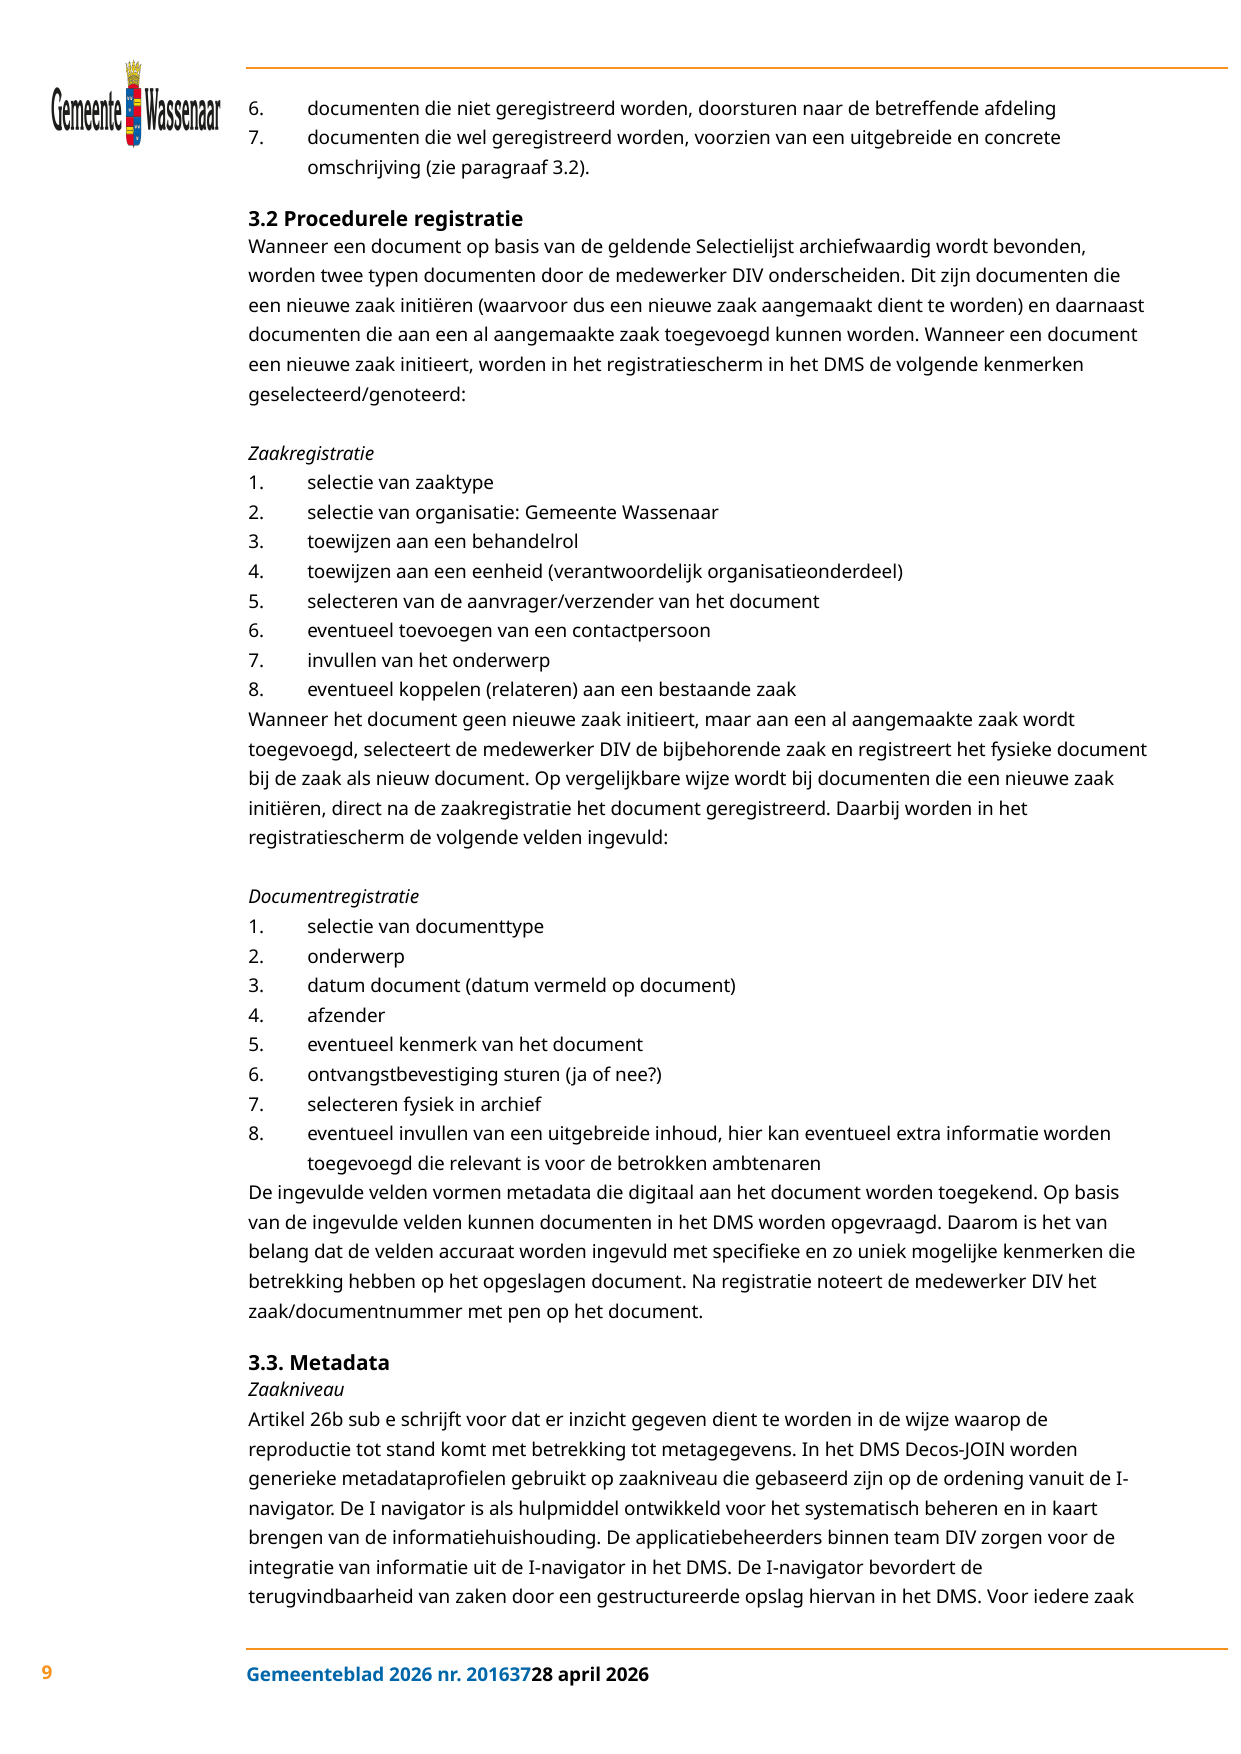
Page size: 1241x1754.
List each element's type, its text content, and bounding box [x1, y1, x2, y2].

list onderwerp [248, 943, 1152, 968]
list ontvangstbevestiging sturen (ja of nee?) [248, 1061, 1152, 1087]
text Wanneer een document op basis van de geldende Selectielijst archiefwaardig wordt bevonden, worden twee typen documenten door de medewerker DIV onderscheiden. Dit zijn documenten die een nieuwe zaak initiëren (waarvoor dus een nieuwe zaak aangemaakt dient te worden) en daarnaast documenten die aan een al aangemaakte zaak toegevoegd kunnen worden. Wanneer een document een nieuwe zaak initieert, worden in het registratiescherm in het DMS de volgende kenmerken geselecteerd/genoteerd: [248, 233, 1152, 406]
list afzender [248, 1002, 1152, 1028]
list toewijzen aan een eenheid (verantwoordelijk organisatieonderdeel) [248, 558, 1152, 584]
list selecteren fysiek in archief [248, 1091, 1152, 1116]
text 3.3. Metadata [248, 1348, 1152, 1377]
text Documentregistratie [248, 884, 1152, 909]
text Zaakniveau [248, 1377, 1152, 1402]
list selecteren van de aanvrager/verzender van het document [248, 588, 1152, 613]
list eventueel toevoegen van een contactpersoon [248, 617, 1152, 643]
list documenten die wel geregistreerd worden, voorzien van een uitgebreide en concrete omschrijving (zie paragraaf 3.2). [248, 124, 1152, 180]
text Artikel 26b sub e schrijft voor dat er inzicht gegeven dient te worden in de wijze waarop de reproductie tot stand komt met betrekking tot metagegevens. In het DMS Decos-JOIN worden generieke metadataprofielen gebruikt op zaakniveau die gebaseerd zijn op de ordening vanuit de I-navigator. De I navigator is als hulpmiddel ontwikkeld voor het systematisch beheren en in kaart brengen van de informatiehuishouding. De applicatiebeheerders binnen team DIV zorgen voor de integratie van informatie uit de I-navigator in het DMS. De I-navigator bevordert de terugvindbaarheid van zaken door een gestructureerde opslag hiervan in het DMS. Voor iedere zaak [248, 1406, 1152, 1609]
list eventueel koppelen (relateren) aan een bestaande zaak [248, 677, 1152, 702]
list selectie van documenttype [248, 913, 1152, 939]
text De ingevulde velden vormen metadata die digitaal aan het document worden toegekend. Op basis van de ingevulde velden kunnen documenten in het DMS worden opgevraagd. Daarom is het van belang dat de velden accuraat worden ingevuld met specifieke en zo uniek mogelijke kenmerken die betrekking hebben op het opgeslagen document. Na registratie noteert de medewerker DIV het zaak/documentnummer met pen op het document. [248, 1179, 1152, 1323]
list selectie van organisatie: Gemeente Wassenaar [248, 499, 1152, 525]
list eventueel kenmerk van het document [248, 1032, 1152, 1057]
text Zaakregistratie [248, 440, 1152, 466]
picture [41, 47, 231, 172]
list toewijzen aan een behandelrol [248, 529, 1152, 554]
text 3.2 Procedurele registratie [248, 204, 1152, 233]
list datum document (datum vermeld op document) [248, 972, 1152, 998]
list invullen van het onderwerp [248, 647, 1152, 673]
list selectie van zaaktype [248, 469, 1152, 495]
list eventueel invullen van een uitgebreide inhoud, hier kan eventueel extra informatie worden toegevoegd die relevant is voor de betrokken ambtenaren [248, 1120, 1152, 1176]
text Wanneer het document geen nieuwe zaak initieert, maar aan een al aangemaakte zaak wordt toegevoegd, selecteert de medewerker DIV de bijbehorende zaak en registreert het fysieke document bij de zaak als nieuw document. Op vergelijkbare wijze wordt bij documenten die een nieuwe zaak initiëren, direct na de zaakregistratie het document geregistreerd. Daarbij worden in het registratiescherm de volgende velden ingevuld: [248, 706, 1152, 850]
list documenten die niet geregistreerd worden, doorsturen naar de betreffende afdeling [248, 95, 1152, 121]
